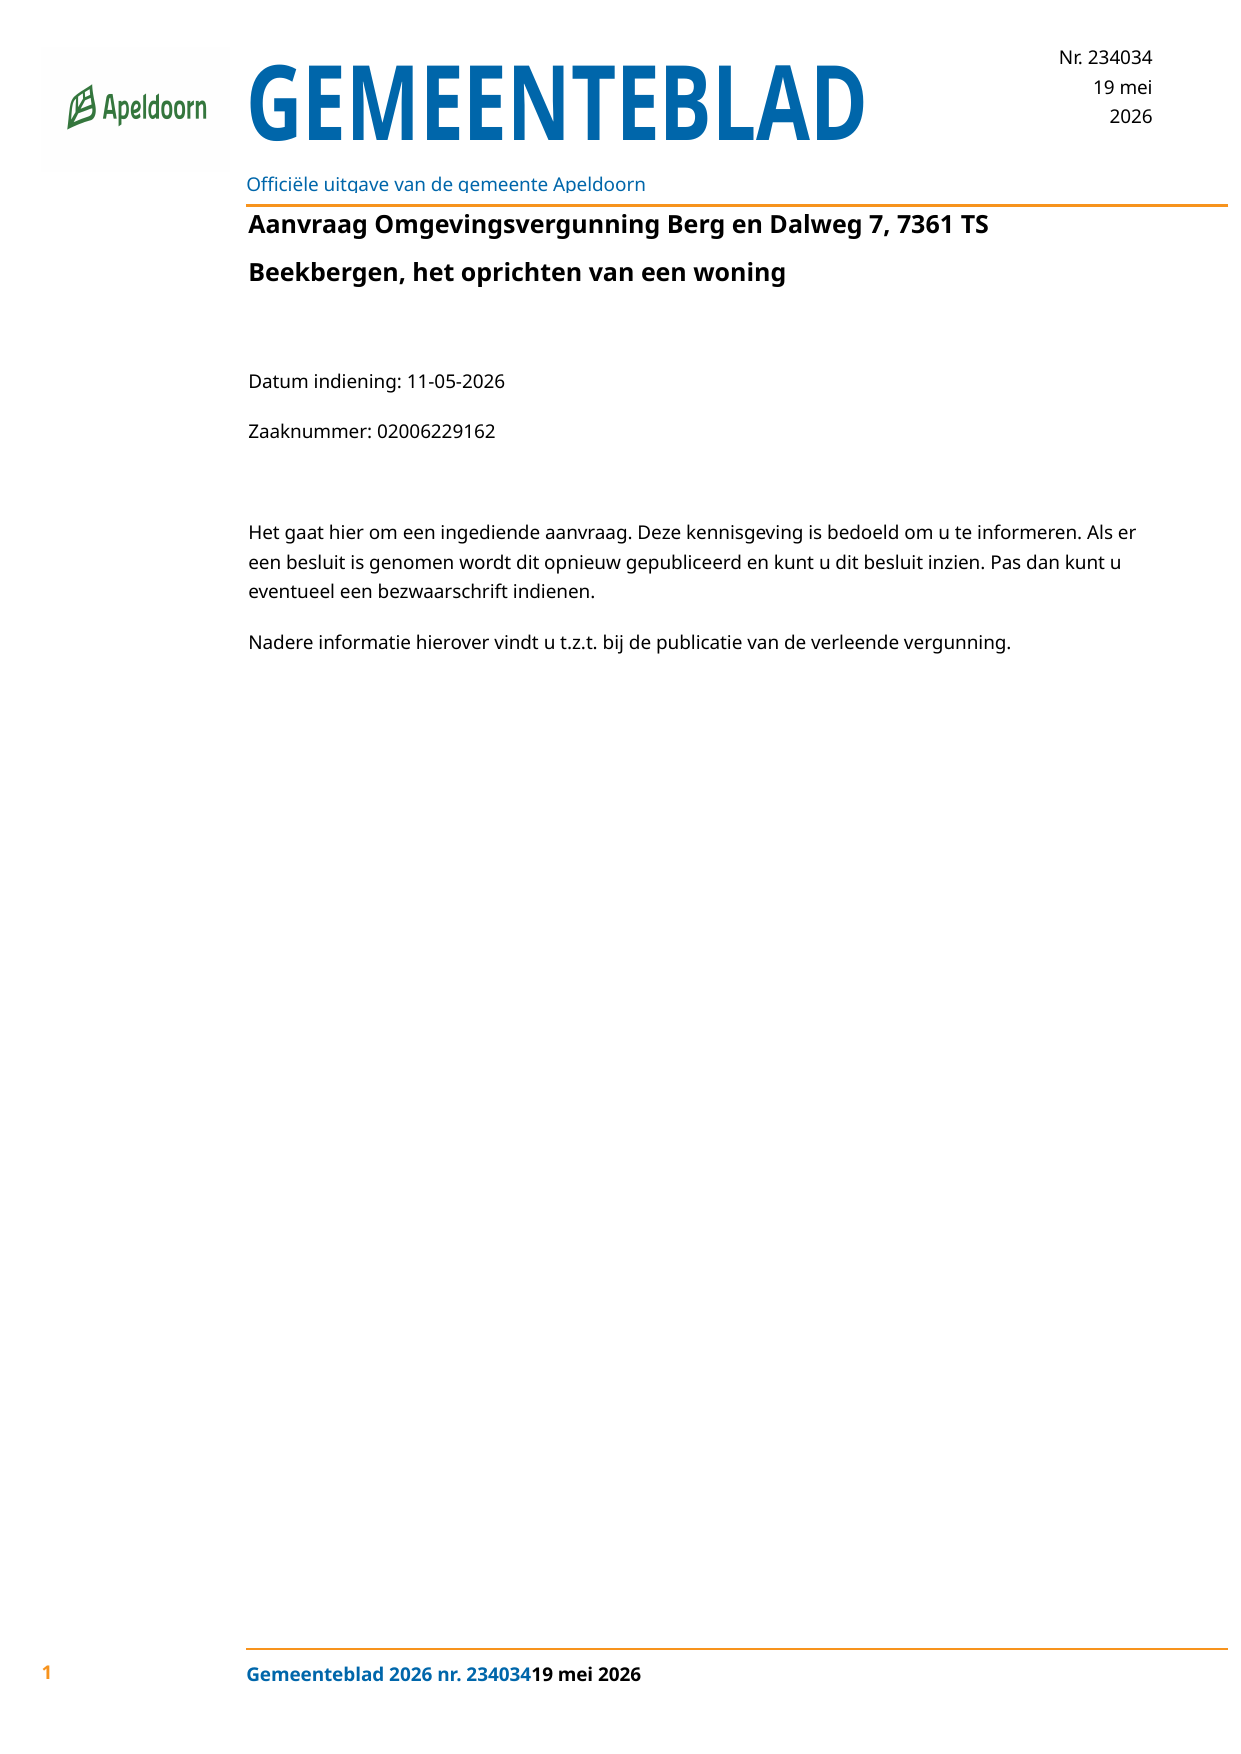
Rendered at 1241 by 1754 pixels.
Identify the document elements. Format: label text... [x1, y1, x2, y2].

text Datum indiening: 11-05-2026 [248, 368, 1152, 394]
text Nadere informatie hierover vindt u t.z.t. bij de publicatie van de verleende vergunning. [248, 629, 1152, 655]
text Het gaat hier om een ingediende aanvraag. Deze kennisgeving is bedoeld om u te informeren. Als er een besluit is genomen wordt dit opnieuw gepubliceerd en kunt u dit besluit inzien. Pas dan kunt u eventueel een bezwaarschrift indienen. [248, 519, 1152, 604]
picture [41, 47, 231, 172]
text Zaaknummer: 02006229162 [248, 419, 1152, 444]
text Aanvraag Omgevingsvergunning Berg en Dalweg 7, 7361 TS Beekbergen, het oprichten van een woning [248, 207, 1152, 288]
